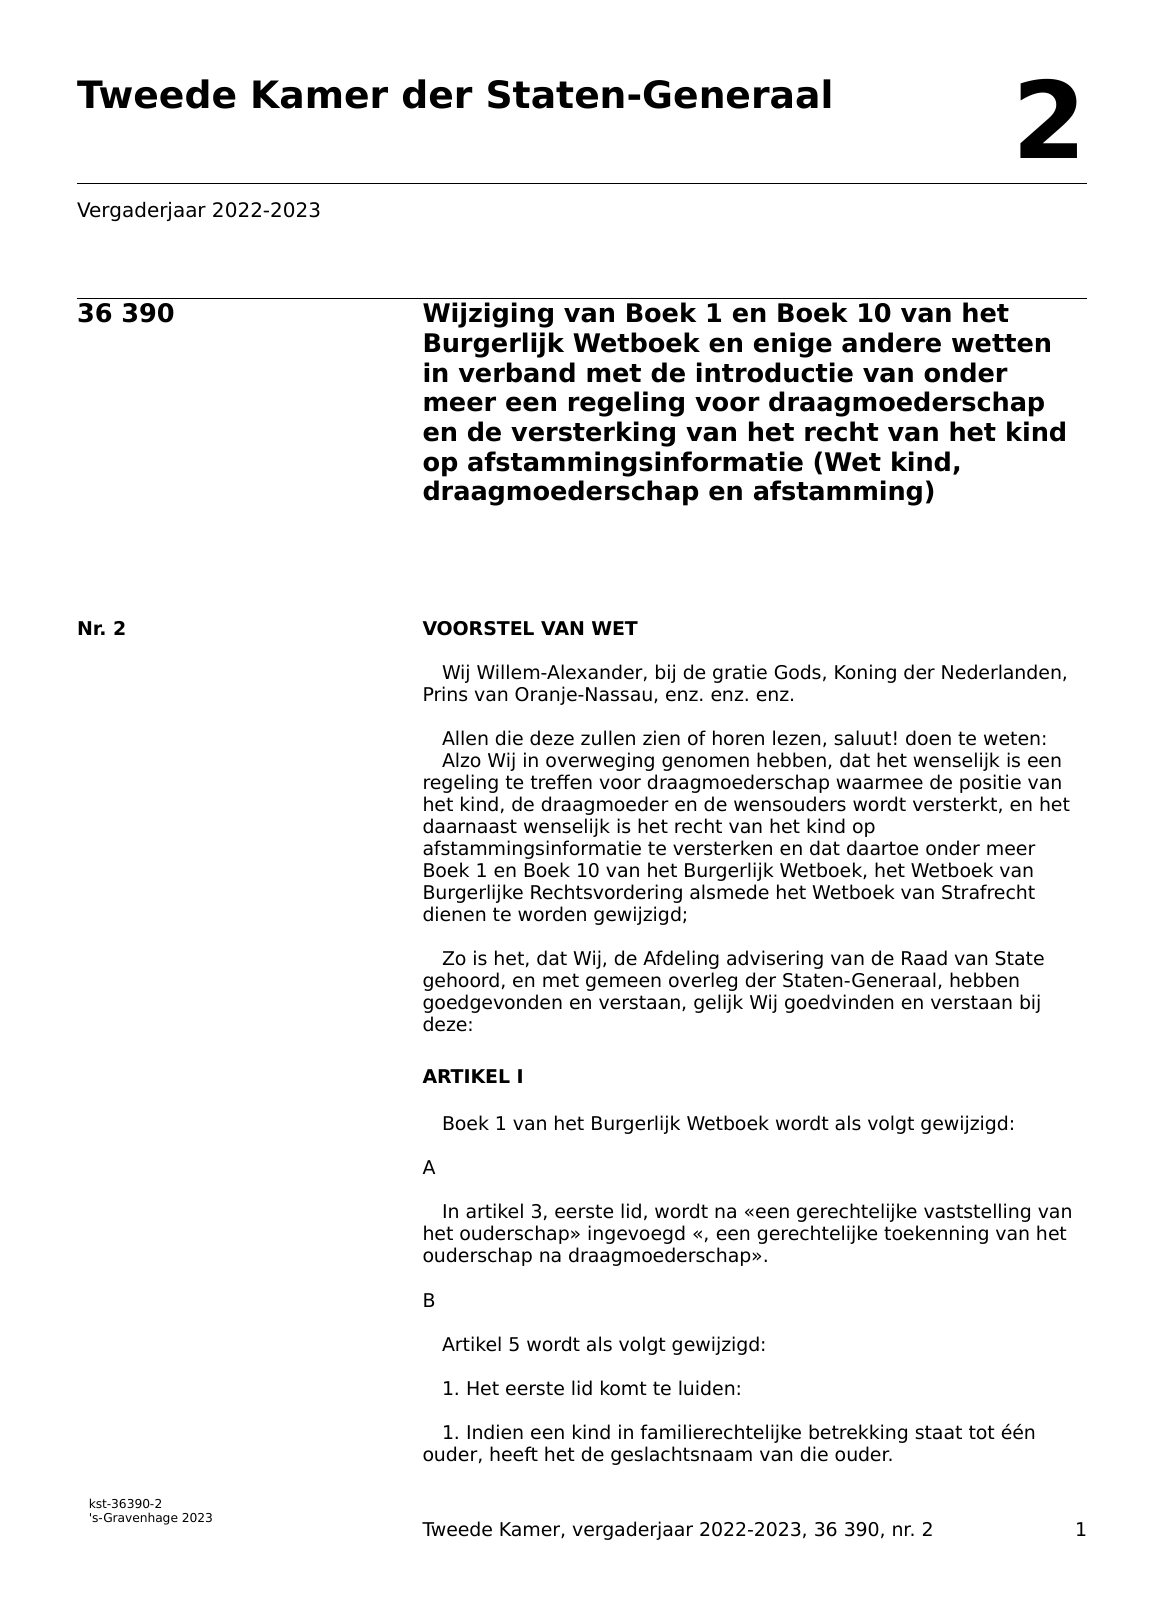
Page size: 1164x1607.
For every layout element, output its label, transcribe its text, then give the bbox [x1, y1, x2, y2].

table_header Tweede Kamer der Staten-Generaal [77, 59, 886, 183]
text 1. Het eerste lid komt te luiden: [422, 1378, 1087, 1400]
subtitle 36 390 Wijziging van Boek 1 en Boek 10 van het Burgerlijk Wetboek en enige andere wetten in verband met de introductie van onder meer een regeling voor draagmoederschap en de versterking van het recht van het kind op afstammingsinformatie (Wet kind, draagmoederschap en afstamming) [77, 299, 1087, 507]
subtitle Nr. 2 VOORSTEL VAN WET [77, 618, 1087, 640]
text 's-Gravenhage 2023 [88, 1511, 323, 1525]
table_header 2 [886, 59, 1087, 183]
text Artikel 5 wordt als volgt gewijzigd: [422, 1334, 1087, 1356]
text In artikel 3, eerste lid, wordt na «een gerechtelijke vaststelling van het ouderschap» ingevoegd «, een gerechtelijke toekenning van het ouderschap na draagmoederschap». [422, 1201, 1087, 1267]
text A [422, 1157, 1087, 1179]
text Wij Willem-Alexander, bij de gratie Gods, Koning der Nederlanden, Prins van Oranje-Nassau, enz. enz. enz. [422, 662, 1087, 706]
text Boek 1 van het Burgerlijk Wetboek wordt als volgt gewijzigd: [422, 1113, 1087, 1135]
text Alzo Wij in overweging genomen hebben, dat het wenselijk is een regeling te treffen voor draagmoederschap waarmee de positie van het kind, de draagmoeder en de wensouders wordt versterkt, en het daarnaast wenselijk is het recht van het kind op afstammingsinformatie te versterken en dat daartoe onder meer Boek 1 en Boek 10 van het Burgerlijk Wetboek, het Wetboek van Burgerlijke Rechtsvordering alsmede het Wetboek van Strafrecht dienen te worden gewijzigd; [422, 750, 1087, 926]
text B [422, 1289, 1087, 1311]
text Allen die deze zullen zien of horen lezen, saluut! doen te weten: [422, 728, 1087, 750]
text kst-36390-2 [88, 1497, 323, 1511]
text 1. Indien een kind in familierechtelijke betrekking staat tot één ouder, heeft het de geslachtsnaam van die ouder. [422, 1422, 1087, 1466]
text Zo is het, dat Wij, de Afdeling advisering van de Raad van State gehoord, en met gemeen overleg der Staten-Generaal, hebben goedgevonden en verstaan, gelijk Wij goedvinden en verstaan bij deze: [422, 948, 1087, 1036]
table_cell Vergaderjaar 2022-2023 [77, 184, 1087, 298]
subtitle ARTIKEL I [422, 1066, 1087, 1088]
